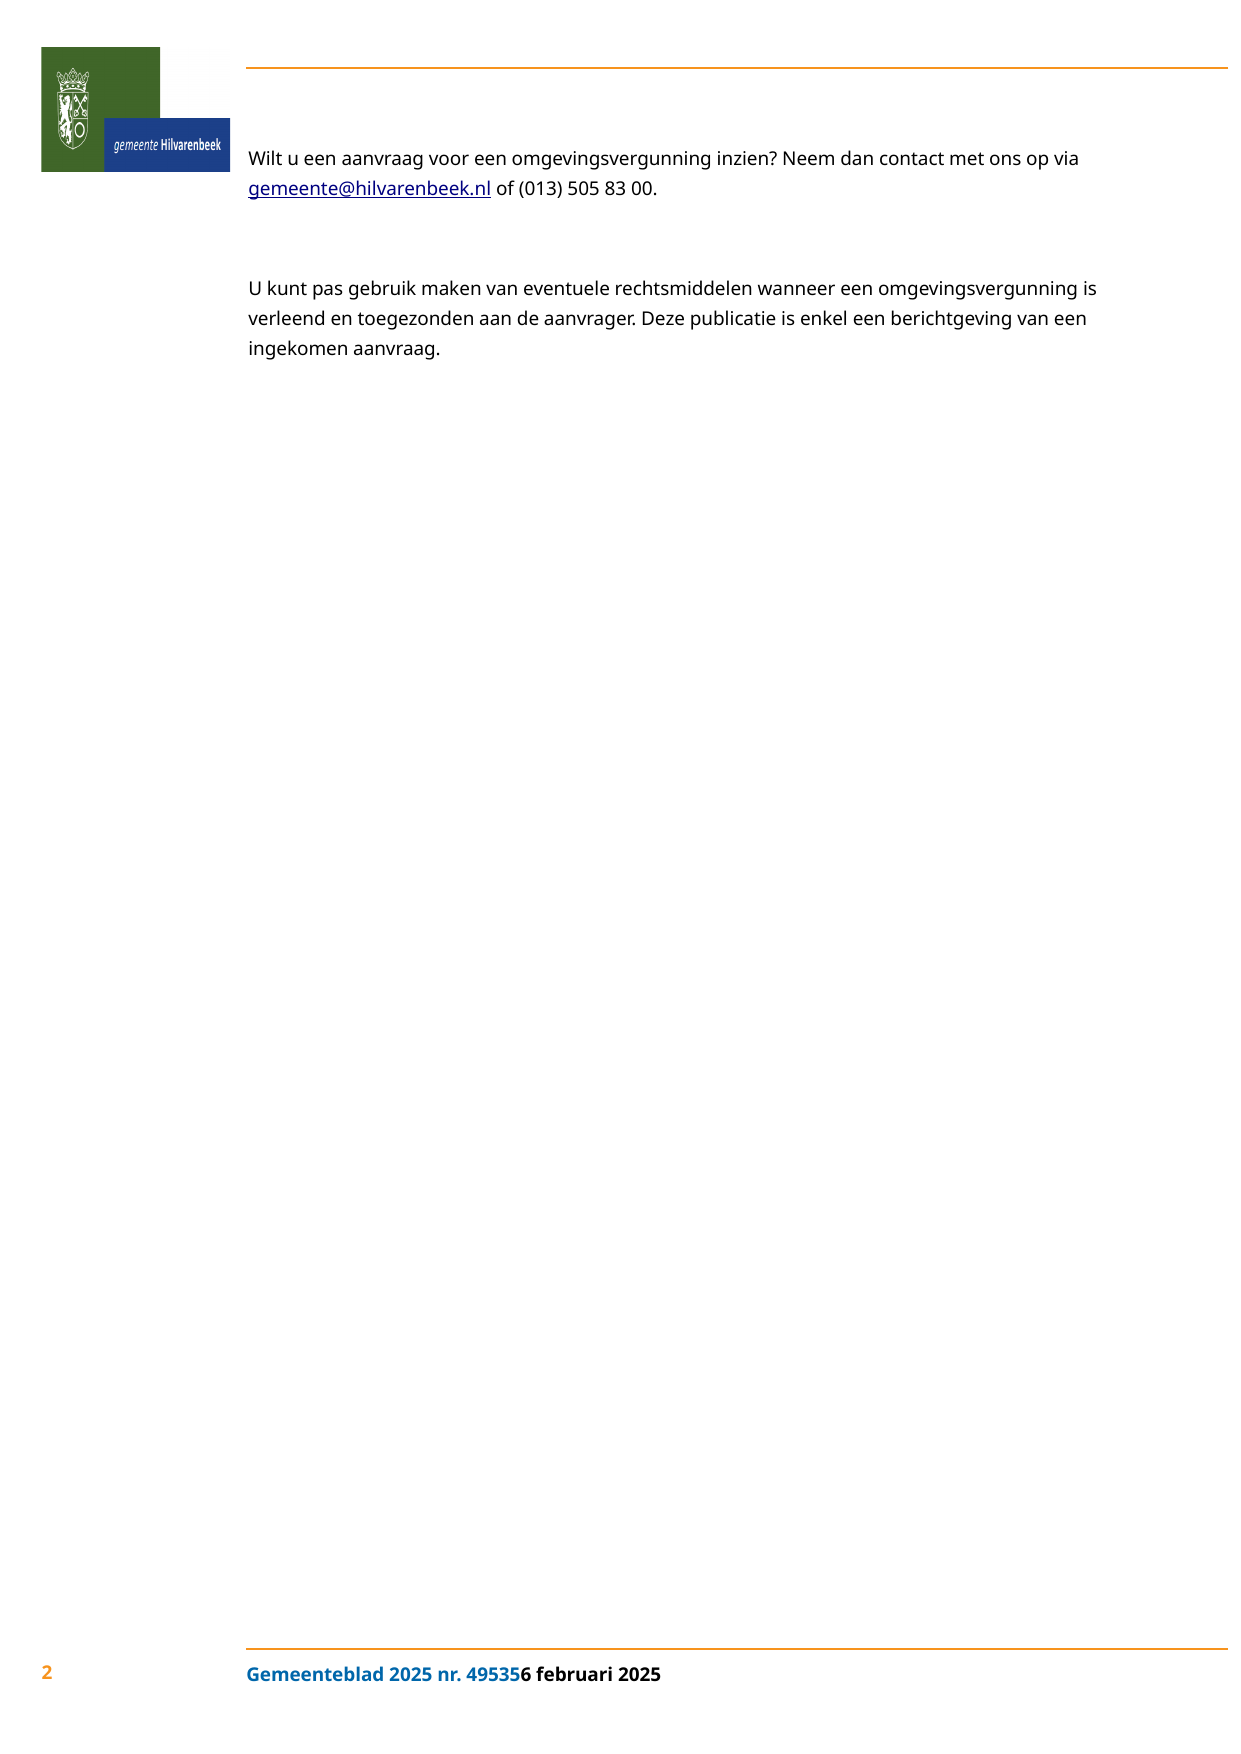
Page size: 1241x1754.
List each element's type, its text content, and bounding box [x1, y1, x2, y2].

picture [41, 47, 231, 172]
text U kunt pas gebruik maken van eventuele rechtsmiddelen wanneer een omgevingsvergunning is verleend en toegezonden aan de aanvrager. Deze publicatie is enkel een berichtgeving van een ingekomen aanvraag. [248, 276, 1152, 361]
text Wilt u een aanvraag voor een omgevingsvergunning inzien? Neem dan contact met ons op via gemeente@hilvarenbeek.nl of (013) 505 83 00. [248, 145, 1152, 201]
